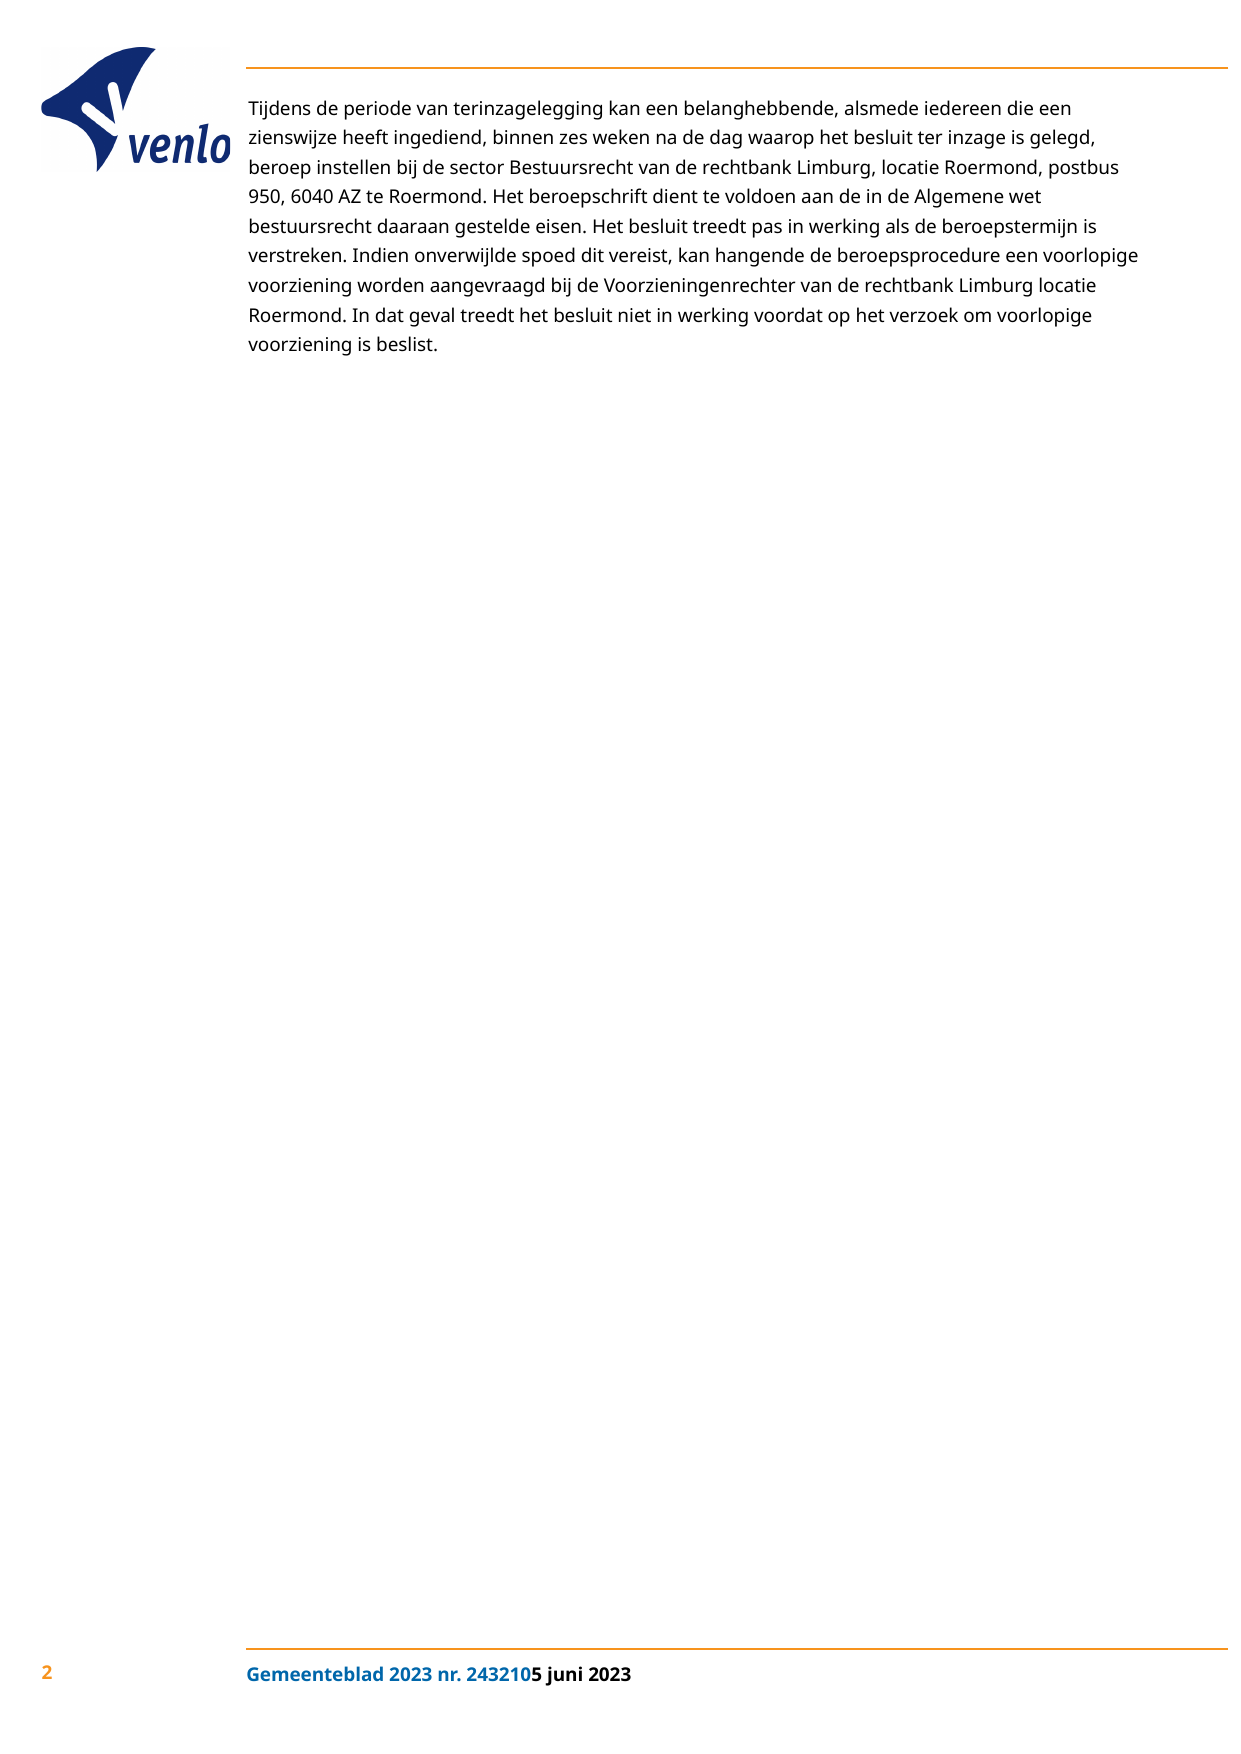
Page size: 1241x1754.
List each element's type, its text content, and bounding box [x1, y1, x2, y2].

picture [41, 47, 231, 172]
text Tijdens de periode van terinzagelegging kan een belanghebbende, alsmede iedereen die een zienswijze heeft ingediend, binnen zes weken na de dag waarop het besluit ter inzage is gelegd, beroep instellen bij de sector Bestuursrecht van de rechtbank Limburg, locatie Roermond, postbus 950, 6040 AZ te Roermond. Het beroepschrift dient te voldoen aan de in de Algemene wet bestuursrecht daaraan gestelde eisen. Het besluit treedt pas in werking als de beroepstermijn is verstreken. Indien onverwijlde spoed dit vereist, kan hangende de beroepsprocedure een voorlopige voorziening worden aangevraagd bij de Voorzieningenrechter van de rechtbank Limburg locatie Roermond. In dat geval treedt het besluit niet in werking voordat op het verzoek om voorlopige voorziening is beslist. [248, 95, 1152, 357]
